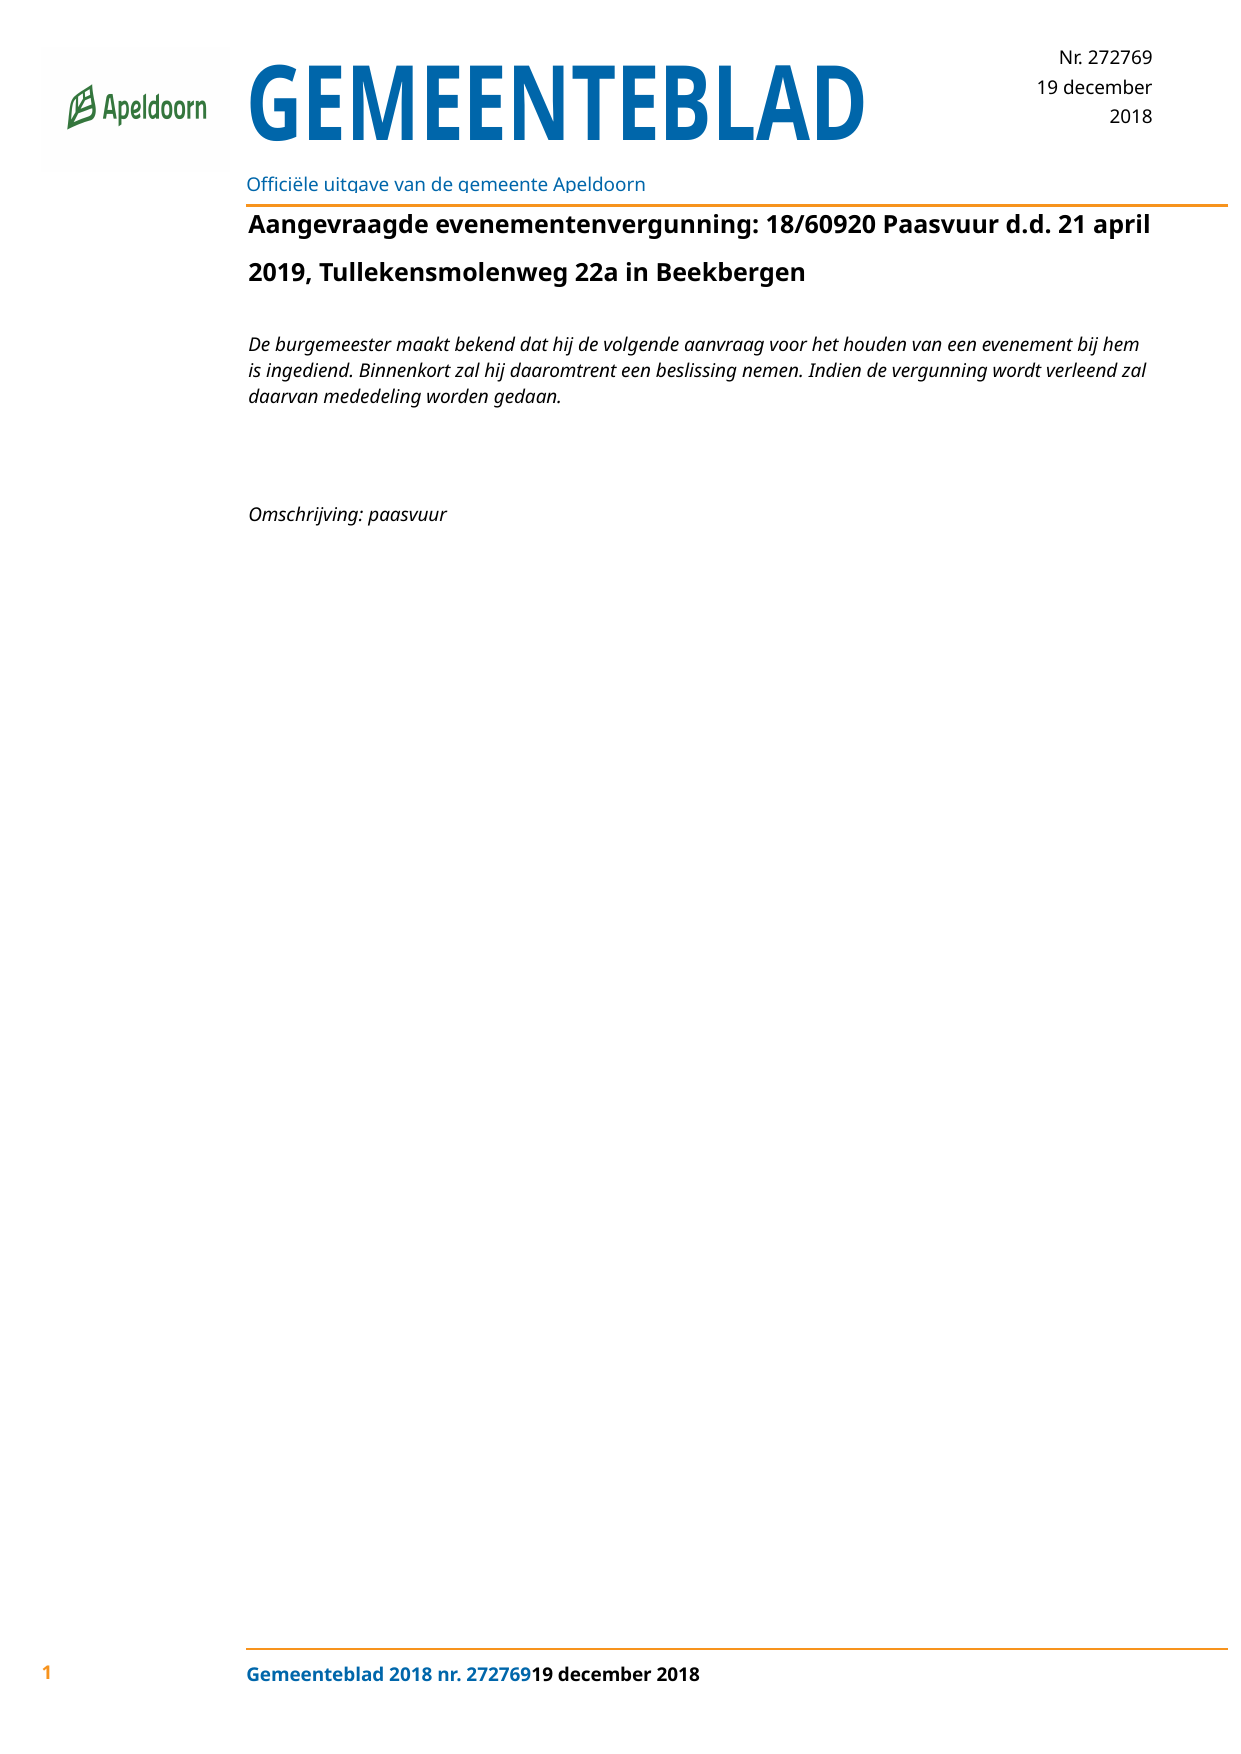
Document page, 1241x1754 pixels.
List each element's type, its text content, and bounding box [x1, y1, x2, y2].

text Aangevraagde evenementenvergunning: 18/60920 Paasvuur d.d. 21 april 2019, Tullekensmolenweg 22a in Beekbergen [248, 207, 1152, 288]
text Omschrijving: paasvuur [248, 501, 1152, 526]
picture [41, 47, 231, 172]
text De burgemeester maakt bekend dat hij de volgende aanvraag voor het houden van een evenement bij hem is ingediend. Binnenkort zal hij daaromtrent een beslissing nemen. Indien de vergunning wordt verleend zal daarvan mededeling worden gedaan. [248, 331, 1152, 409]
